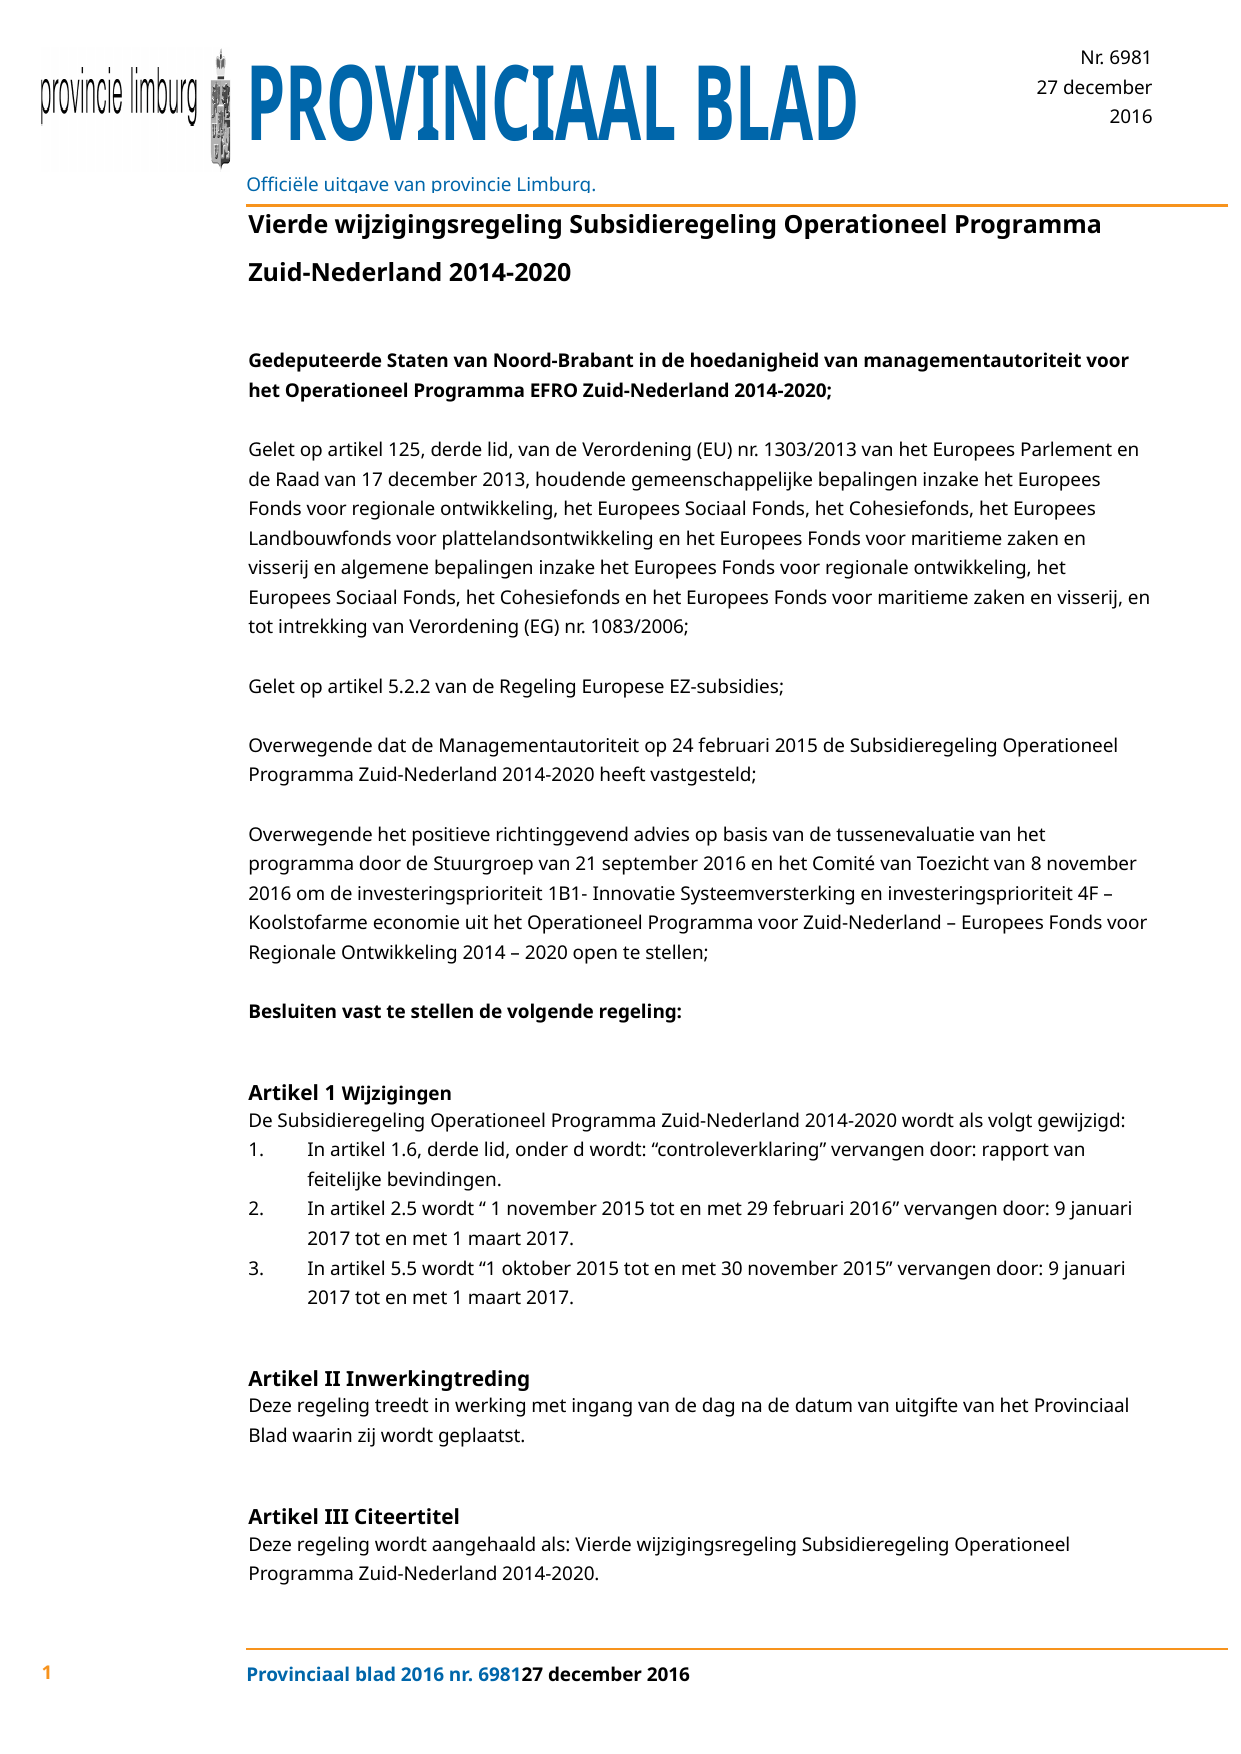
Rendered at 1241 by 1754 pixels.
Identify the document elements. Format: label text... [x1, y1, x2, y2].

text De Subsidieregeling Operationeel Programma Zuid-Nederland 2014-2020 wordt als volgt gewijzigd: [248, 1107, 1152, 1132]
text Gedeputeerde Staten van Noord-Brabant in de hoedanigheid van managementautoriteit voor het Operationeel Programma EFRO Zuid-Nederland 2014-2020; [248, 347, 1152, 403]
list In artikel 2.5 wordt “ 1 november 2015 tot en met 29 februari 2016” vervangen door: 9 januari 2017 tot en met 1 maart 2017. [248, 1196, 1152, 1251]
text Gelet op artikel 125, derde lid, van de Verordening (EU) nr. 1303/2013 van het Europees Parlement en de Raad van 17 december 2013, houdende gemeenschappelijke bepalingen inzake het Europees Fonds voor regionale ontwikkeling, het Europees Sociaal Fonds, het Cohesiefonds, het Europees Landbouwfonds voor plattelandsontwikkeling en het Europees Fonds voor maritieme zaken en visserij en algemene bepalingen inzake het Europees Fonds voor regionale ontwikkeling, het Europees Sociaal Fonds, het Cohesiefonds en het Europees Fonds voor maritieme zaken en visserij, en tot intrekking van Verordening (EG) nr. 1083/2006; [248, 436, 1152, 639]
text Deze regeling wordt aangehaald als: Vierde wijzigingsregeling Subsidieregeling Operationeel Programma Zuid-Nederland 2014-2020. [248, 1531, 1152, 1586]
text Gelet op artikel 5.2.2 van de Regeling Europese EZ-subsidies; [248, 673, 1152, 699]
picture [41, 47, 231, 172]
text Artikel II Inwerkingtreding [248, 1364, 1152, 1393]
text Overwegende het positieve richtinggevend advies op basis van de tussenevaluatie van het programma door de Stuurgroep van 21 september 2016 en het Comité van Toezicht van 8 november 2016 om de investeringsprioriteit 1B1- Innovatie Systeemversterking en investeringsprioriteit 4F – Koolstofarme economie uit het Operationeel Programma voor Zuid-Nederland – Europees Fonds voor Regionale Ontwikkeling 2014 – 2020 open te stellen; [248, 821, 1152, 965]
text Vierde wijzigingsregeling Subsidieregeling Operationeel Programma Zuid-Nederland 2014-2020 [248, 207, 1152, 288]
text Deze regeling treedt in werking met ingang van de dag na de datum van uitgifte van het Provinciaal Blad waarin zij wordt geplaatst. [248, 1393, 1152, 1448]
list In artikel 5.5 wordt “1 oktober 2015 tot en met 30 november 2015” vervangen door: 9 januari 2017 tot en met 1 maart 2017. [248, 1255, 1152, 1310]
text Artikel III Citeertitel [248, 1502, 1152, 1531]
text Overwegende dat de Managementautoriteit op 24 februari 2015 de Subsidieregeling Operationeel Programma Zuid-Nederland 2014-2020 heeft vastgesteld; [248, 732, 1152, 787]
text Besluiten vast te stellen de volgende regeling: [248, 998, 1152, 1024]
list In artikel 1.6, derde lid, onder d wordt: “controleverklaring” vervangen door: rapport van feitelijke bevindingen. [248, 1136, 1152, 1192]
text Artikel 1 Wijzigingen [248, 1078, 1152, 1107]
